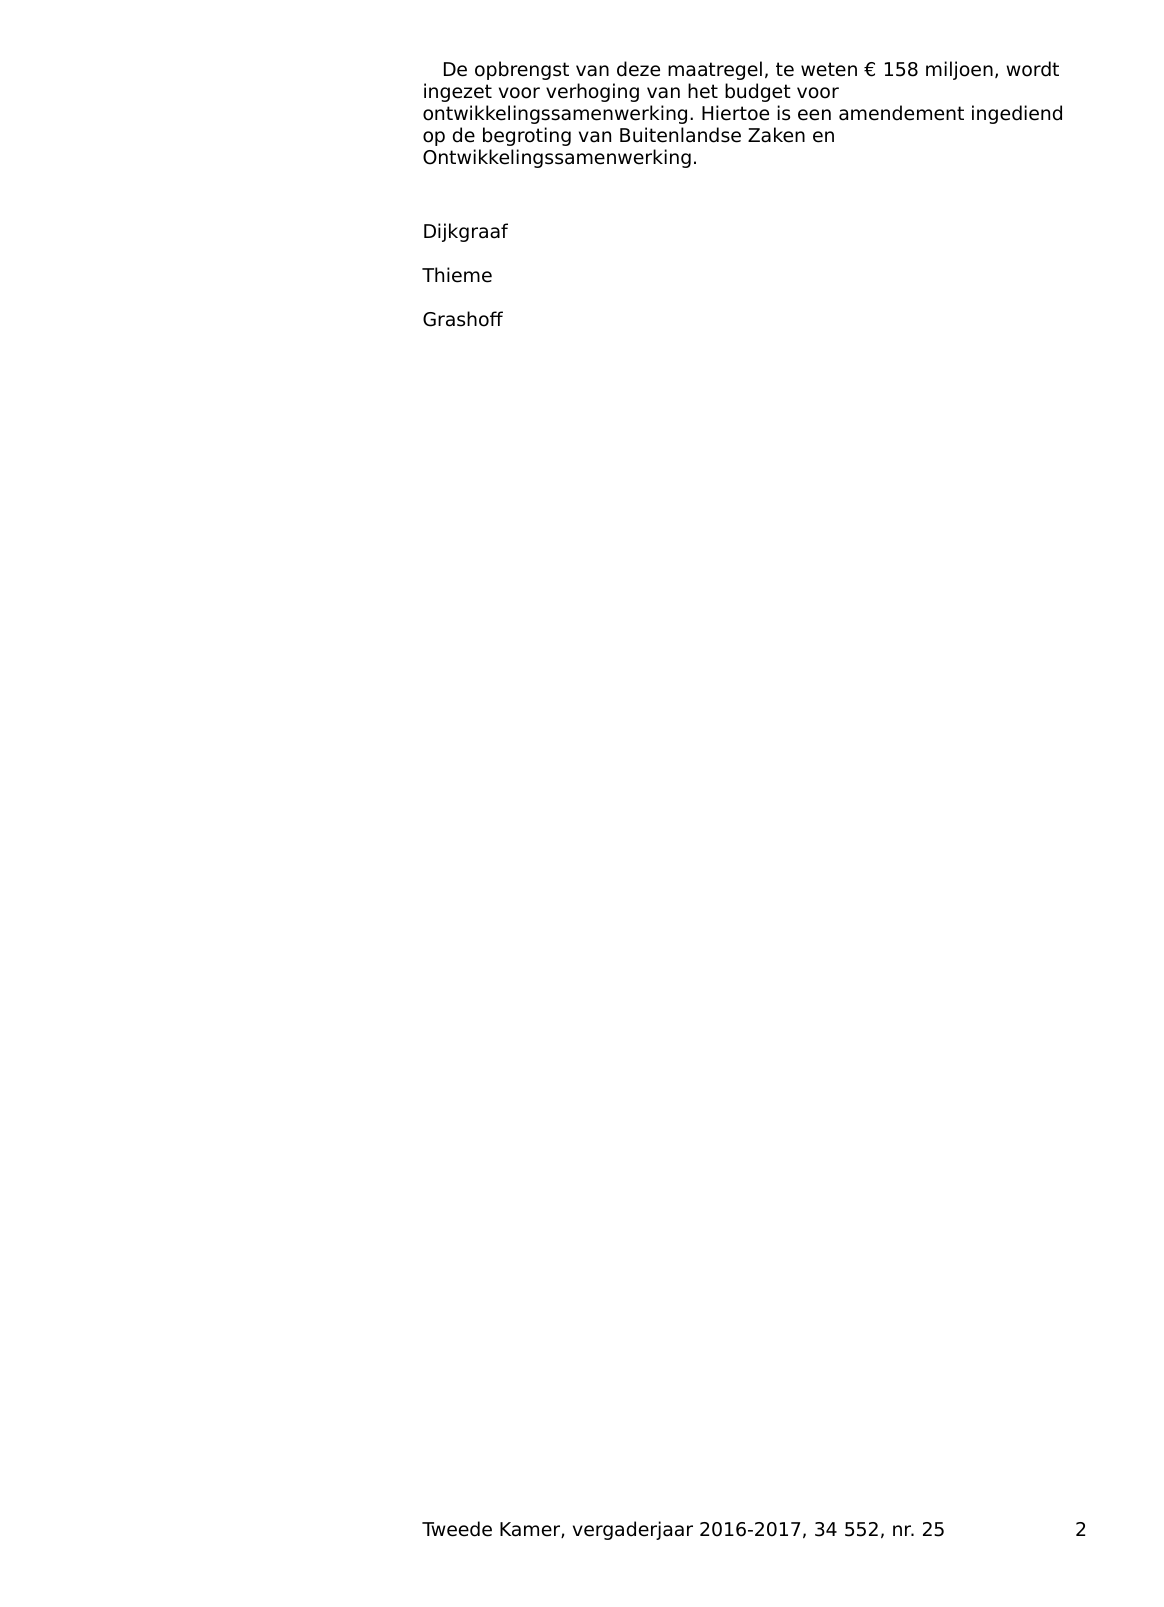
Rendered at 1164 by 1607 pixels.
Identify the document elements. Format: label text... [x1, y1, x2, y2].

text De opbrengst van deze maatregel, te weten € 158 miljoen, wordt ingezet voor verhoging van het budget voor ontwikkelingssamenwerking. Hiertoe is een amendement ingediend op de begroting van Buitenlandse Zaken en Ontwikkelingssamenwerking. [422, 59, 1087, 169]
text Dijkgraaf Thieme Grashoff [422, 199, 1087, 331]
